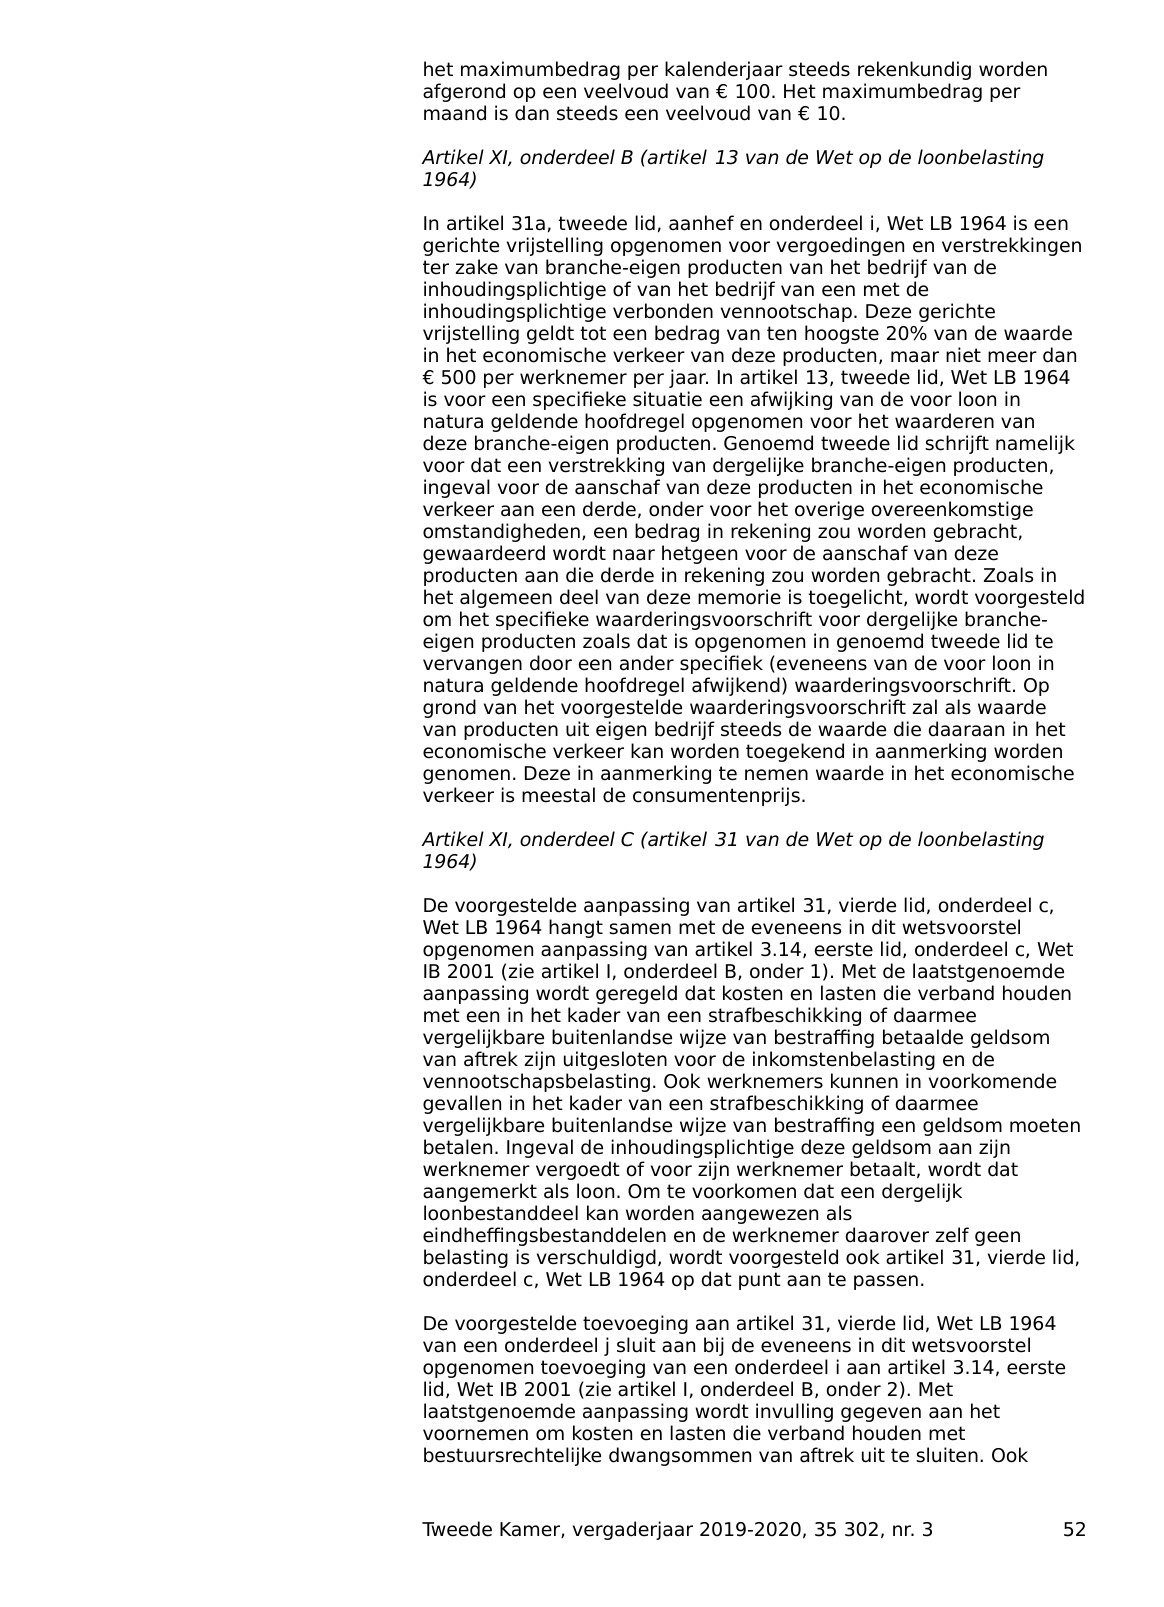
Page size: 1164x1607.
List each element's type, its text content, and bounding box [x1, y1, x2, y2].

text De voorgestelde toevoeging aan artikel 31, vierde lid, Wet LB 1964 van een onderdeel j sluit aan bij de eveneens in dit wetsvoorstel opgenomen toevoeging van een onderdeel i aan artikel 3.14, eerste lid, Wet IB 2001 (zie artikel I, onderdeel B, onder 2). Met laatstgenoemde aanpassing wordt invulling gegeven aan het voornemen om kosten en lasten die verband houden met bestuursrechtelijke dwangsommen van aftrek uit te sluiten. Ook [422, 1313, 1087, 1467]
subtitle Artikel XI, onderdeel C (artikel 31 van de Wet op de loonbelasting 1964) [422, 829, 1087, 873]
text het maximumbedrag per kalenderjaar steeds rekenkundig worden afgerond op een veelvoud van € 100. Het maximumbedrag per maand is dan steeds een veelvoud van € 10. [422, 59, 1087, 125]
subtitle Artikel XI, onderdeel B (artikel 13 van de Wet op de loonbelasting 1964) [422, 147, 1087, 191]
text De voorgestelde aanpassing van artikel 31, vierde lid, onderdeel c, Wet LB 1964 hangt samen met de eveneens in dit wetsvoorstel opgenomen aanpassing van artikel 3.14, eerste lid, onderdeel c, Wet IB 2001 (zie artikel I, onderdeel B, onder 1). Met de laatstgenoemde aanpassing wordt geregeld dat kosten en lasten die verband houden met een in het kader van een strafbeschikking of daarmee vergelijkbare buitenlandse wijze van bestraffing betaalde geldsom van aftrek zijn uitgesloten voor de inkomstenbelasting en de vennootschapsbelasting. Ook werknemers kunnen in voorkomende gevallen in het kader van een strafbeschikking of daarmee vergelijkbare buitenlandse wijze van bestraffing een geldsom moeten betalen. Ingeval de inhoudingsplichtige deze geldsom aan zijn werknemer vergoedt of voor zijn werknemer betaalt, wordt dat aangemerkt als loon. Om te voorkomen dat een dergelijk loonbestanddeel kan worden aangewezen als eindheffingsbestanddelen en de werknemer daarover zelf geen belasting is verschuldigd, wordt voorgesteld ook artikel 31, vierde lid, onderdeel c, Wet LB 1964 op dat punt aan te passen. [422, 895, 1087, 1291]
text In artikel 31a, tweede lid, aanhef en onderdeel i, Wet LB 1964 is een gerichte vrijstelling opgenomen voor vergoedingen en verstrekkingen ter zake van branche-eigen producten van het bedrijf van de inhoudingsplichtige of van het bedrijf van een met de inhoudingsplichtige verbonden vennootschap. Deze gerichte vrijstelling geldt tot een bedrag van ten hoogste 20% van de waarde in het economische verkeer van deze producten, maar niet meer dan € 500 per werknemer per jaar. In artikel 13, tweede lid, Wet LB 1964 is voor een specifieke situatie een afwijking van de voor loon in natura geldende hoofdregel opgenomen voor het waarderen van deze branche-eigen producten. Genoemd tweede lid schrijft namelijk voor dat een verstrekking van dergelijke branche-eigen producten, ingeval voor de aanschaf van deze producten in het economische verkeer aan een derde, onder voor het overige overeenkomstige omstandigheden, een bedrag in rekening zou worden gebracht, gewaardeerd wordt naar hetgeen voor de aanschaf van deze producten aan die derde in rekening zou worden gebracht. Zoals in het algemeen deel van deze memorie is toegelicht, wordt voorgesteld om het specifieke waarderingsvoorschrift voor dergelijke branche-eigen producten zoals dat is opgenomen in genoemd tweede lid te vervangen door een ander specifiek (eveneens van de voor loon in natura geldende hoofdregel afwijkend) waarderingsvoorschrift. Op grond van het voorgestelde waarderingsvoorschrift zal als waarde van producten uit eigen bedrijf steeds de waarde die daaraan in het economische verkeer kan worden toegekend in aanmerking worden genomen. Deze in aanmerking te nemen waarde in het economische verkeer is meestal de consumentenprijs. [422, 213, 1087, 807]
